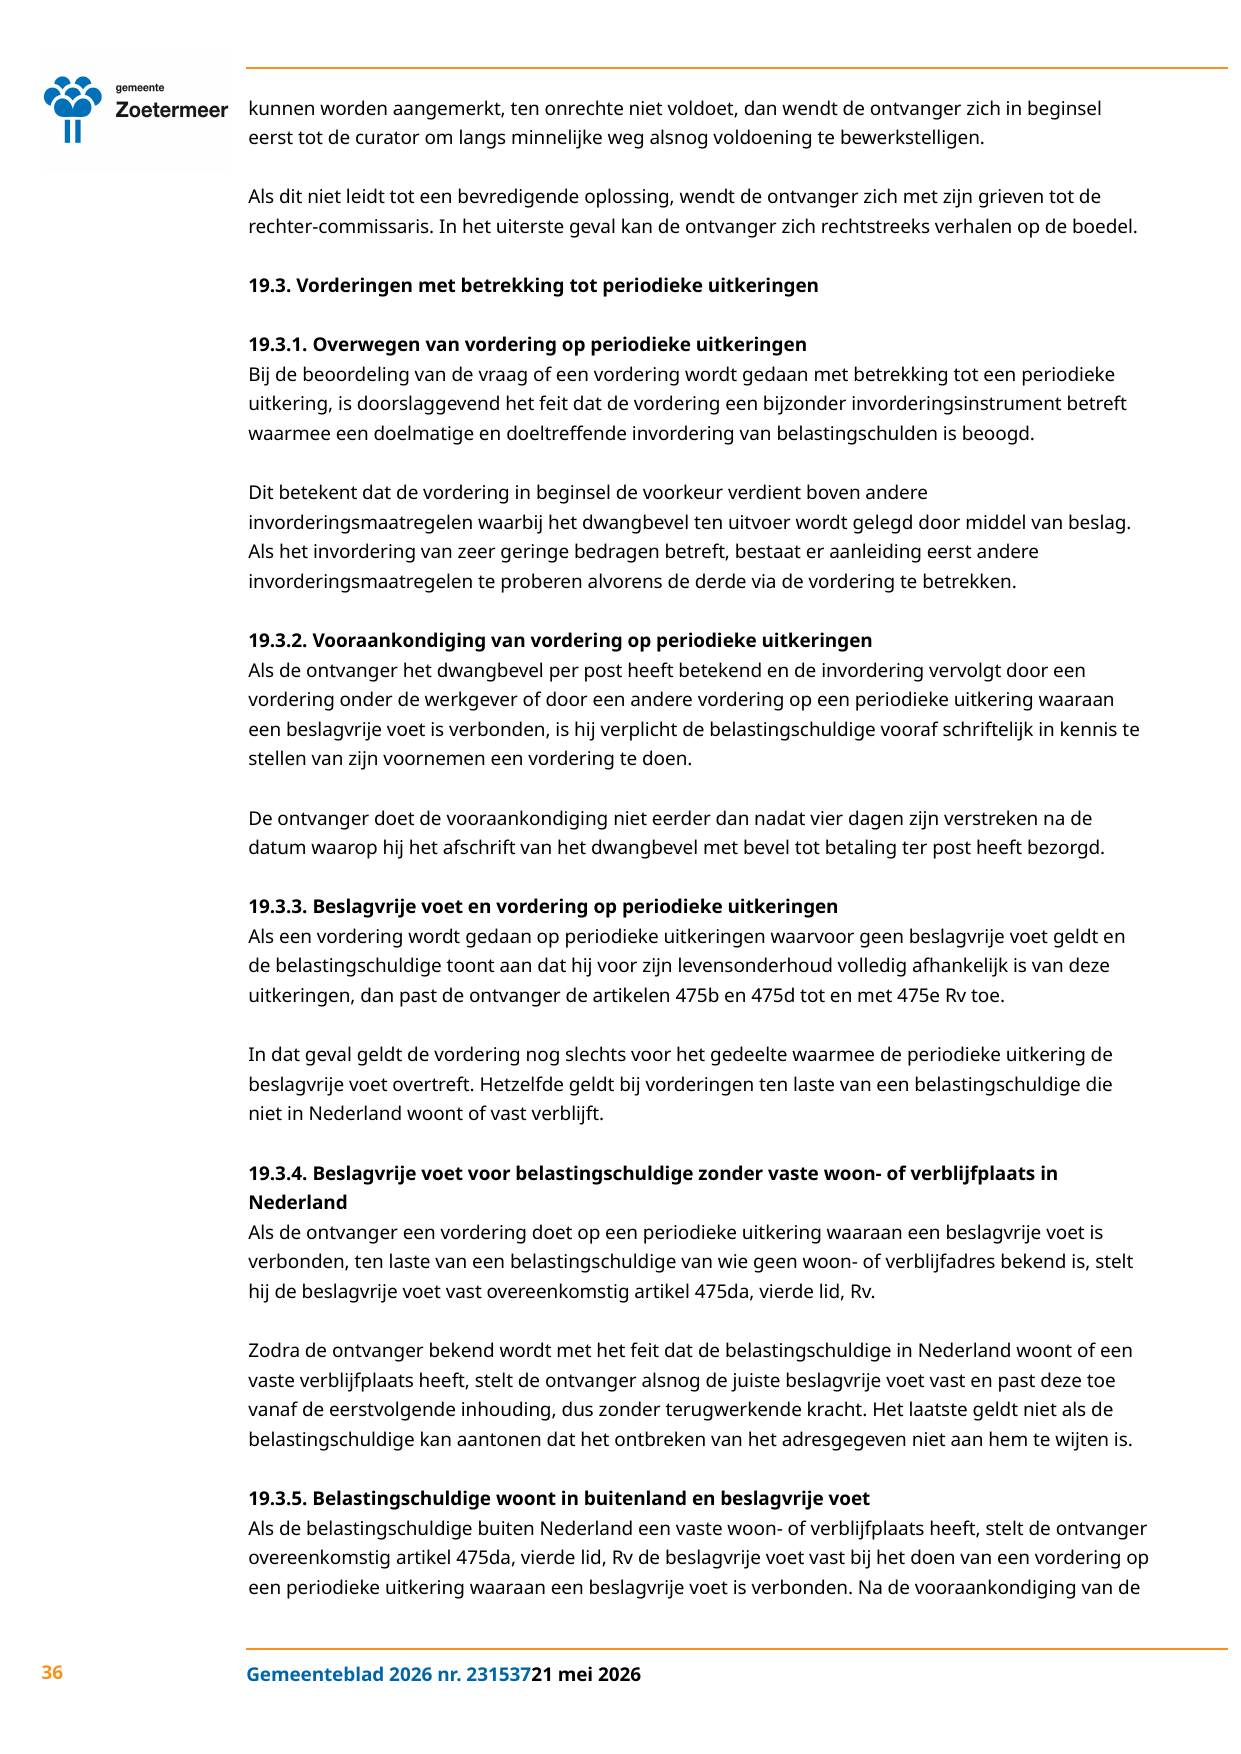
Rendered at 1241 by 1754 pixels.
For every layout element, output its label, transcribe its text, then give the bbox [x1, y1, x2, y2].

text De ontvanger doet de vooraankondiging niet eerder dan nadat vier dagen zijn verstreken na de datum waarop hij het afschrift van het dwangbevel met bevel tot betaling ter post heeft bezorgd. [248, 805, 1152, 860]
text 19.3.5. Belastingschuldige woont in buitenland en beslagvrije voet [248, 1485, 1152, 1511]
text 19.3.4. Beslagvrije voet voor belastingschuldige zonder vaste woon- of verblijfplaats in Nederland [248, 1160, 1152, 1215]
picture [41, 47, 231, 172]
text Als dit niet leidt tot een bevredigende oplossing, wendt de ontvanger zich met zijn grieven tot de rechter-commissaris. In het uiterste geval kan de ontvanger zich rechtstreeks verhalen op de boedel. [248, 183, 1152, 239]
text Zodra de ontvanger bekend wordt met het feit dat de belastingschuldige in Nederland woont of een vaste verblijfplaats heeft, stelt de ontvanger alsnog de juiste beslagvrije voet vast en past deze toe vanaf de eerstvolgende inhouding, dus zonder terugwerkende kracht. Het laatste geldt niet als de belastingschuldige kan aantonen dat het ontbreken van het adresgegeven niet aan hem te wijten is. [248, 1337, 1152, 1452]
text In dat geval geldt de vordering nog slechts voor het gedeelte waarmee de periodieke uitkering de beslagvrije voet overtreft. Hetzelfde geldt bij vorderingen ten laste van een belastingschuldige die niet in Nederland woont of vast verblijft. [248, 1041, 1152, 1126]
text Als de ontvanger een vordering doet op een periodieke uitkering waaraan een beslagvrije voet is verbonden, ten laste van een belastingschuldige van wie geen woon- of verblijfadres bekend is, stelt hij de beslagvrije voet vast overeenkomstig artikel 475da, vierde lid, Rv. [248, 1219, 1152, 1304]
text Als de ontvanger het dwangbevel per post heeft betekend en de invordering vervolgt door een vordering onder de werkgever of door een andere vordering op een periodieke uitkering waaraan een beslagvrije voet is verbonden, is hij verplicht de belastingschuldige vooraf schriftelijk in kennis te stellen van zijn voornemen een vordering te doen. [248, 657, 1152, 771]
text Bij de beoordeling van de vraag of een vordering wordt gedaan met betrekking tot een periodieke uitkering, is doorslaggevend het feit dat de vordering een bijzonder invorderingsinstrument betreft waarmee een doelmatige en doeltreffende invordering van belastingschulden is beoogd. [248, 361, 1152, 446]
text Dit betekent dat de vordering in beginsel de voorkeur verdient boven andere invorderingsmaatregelen waarbij het dwangbevel ten uitvoer wordt gelegd door middel van beslag. Als het invordering van zeer geringe bedragen betreft, bestaat er aanleiding eerst andere invorderingsmaatregelen te proberen alvorens de derde via de vordering te betrekken. [248, 479, 1152, 594]
text Als de belastingschuldige buiten Nederland een vaste woon- of verblijfplaats heeft, stelt de ontvanger overeenkomstig artikel 475da, vierde lid, Rv de beslagvrije voet vast bij het doen van een vordering op een periodieke uitkering waaraan een beslagvrije voet is verbonden. Na de vooraankondiging van de [248, 1515, 1152, 1600]
text 19.3.1. Overwegen van vordering op periodieke uitkeringen [248, 331, 1152, 357]
text 19.3. Vorderingen met betrekking tot periodieke uitkeringen [248, 272, 1152, 298]
text 19.3.2. Vooraankondiging van vordering op periodieke uitkeringen [248, 627, 1152, 653]
text kunnen worden aangemerkt, ten onrechte niet voldoet, dan wendt de ontvanger zich in beginsel eerst tot de curator om langs minnelijke weg alsnog voldoening te bewerkstelligen. [248, 95, 1152, 150]
text Als een vordering wordt gedaan op periodieke uitkeringen waarvoor geen beslagvrije voet geldt en de belastingschuldige toont aan dat hij voor zijn levensonderhoud volledig afhankelijk is van deze uitkeringen, dan past de ontvanger de artikelen 475b en 475d tot en met 475e Rv toe. [248, 923, 1152, 1008]
text 19.3.3. Beslagvrije voet en vordering op periodieke uitkeringen [248, 893, 1152, 919]
